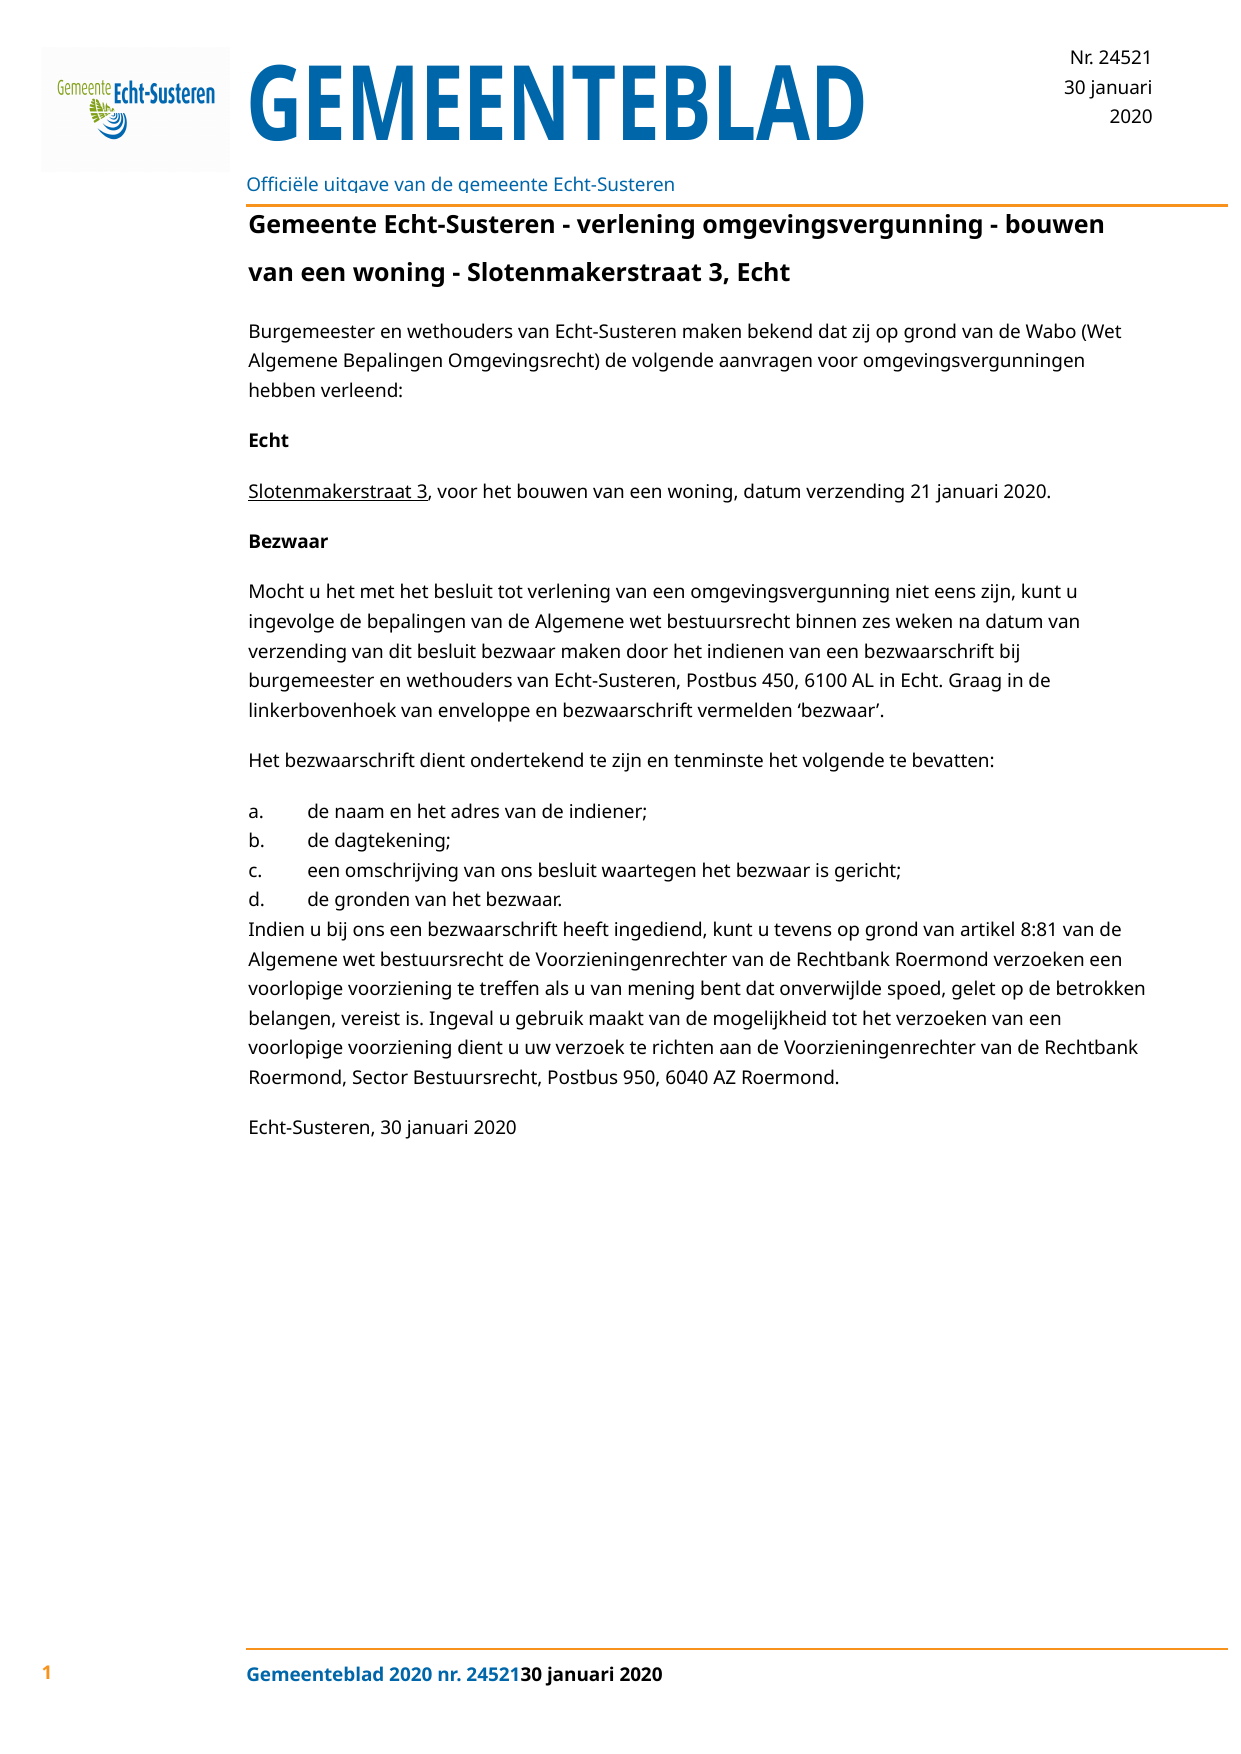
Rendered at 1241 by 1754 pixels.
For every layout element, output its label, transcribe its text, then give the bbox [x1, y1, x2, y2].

list de gronden van het bezwaar. [248, 887, 1152, 912]
picture [41, 47, 231, 172]
list een omschrijving van ons besluit waartegen het bezwaar is gericht; [248, 857, 1152, 883]
text Mocht u het met het besluit tot verlening van een omgevingsvergunning niet eens zijn, kunt u ingevolge de bepalingen van de Algemene wet bestuursrecht binnen zes weken na datum van verzending van dit besluit bezwaar maken door het indienen van een bezwaarschrift bij burgemeester en wethouders van Echt-Susteren, Postbus 450, 6100 AL in Echt. Graag in de linkerbovenhoek van enveloppe en bezwaarschrift vermelden ‘bezwaar’. [248, 579, 1152, 723]
text Echt-Susteren, 30 januari 2020 [248, 1114, 1152, 1140]
text Burgemeester en wethouders van Echt-Susteren maken bekend dat zij op grond van de Wabo (Wet Algemene Bepalingen Omgevingsrecht) de volgende aanvragen voor omgevingsvergunningen hebben verleend: [248, 318, 1152, 403]
text Het bezwaarschrift dient ondertekend te zijn en tenminste het volgende te bevatten: [248, 747, 1152, 773]
text Slotenmakerstraat 3, voor het bouwen van een woning, datum verzending 21 januari 2020. [248, 478, 1152, 504]
text Bezwaar [248, 528, 1152, 554]
text Indien u bij ons een bezwaarschrift heeft ingediend, kunt u tevens op grond van artikel 8:81 van de Algemene wet bestuursrecht de Voorzieningenrechter van de Rechtbank Roermond verzoeken een voorlopige voorziening te treffen als u van mening bent dat onverwijlde spoed, gelet op de betrokken belangen, vereist is. Ingeval u gebruik maakt van de mogelijkheid tot het verzoeken van een voorlopige voorziening dient u uw verzoek te richten aan de Voorzieningenrechter van de Rechtbank Roermond, Sector Bestuursrecht, Postbus 950, 6040 AZ Roermond. [248, 916, 1152, 1090]
list de naam en het adres van de indiener; [248, 798, 1152, 824]
text Echt [248, 427, 1152, 453]
text Gemeente Echt-Susteren - verlening omgevingsvergunning - bouwen van een woning - Slotenmakerstraat 3, Echt [248, 207, 1152, 288]
list de dagtekening; [248, 827, 1152, 853]
